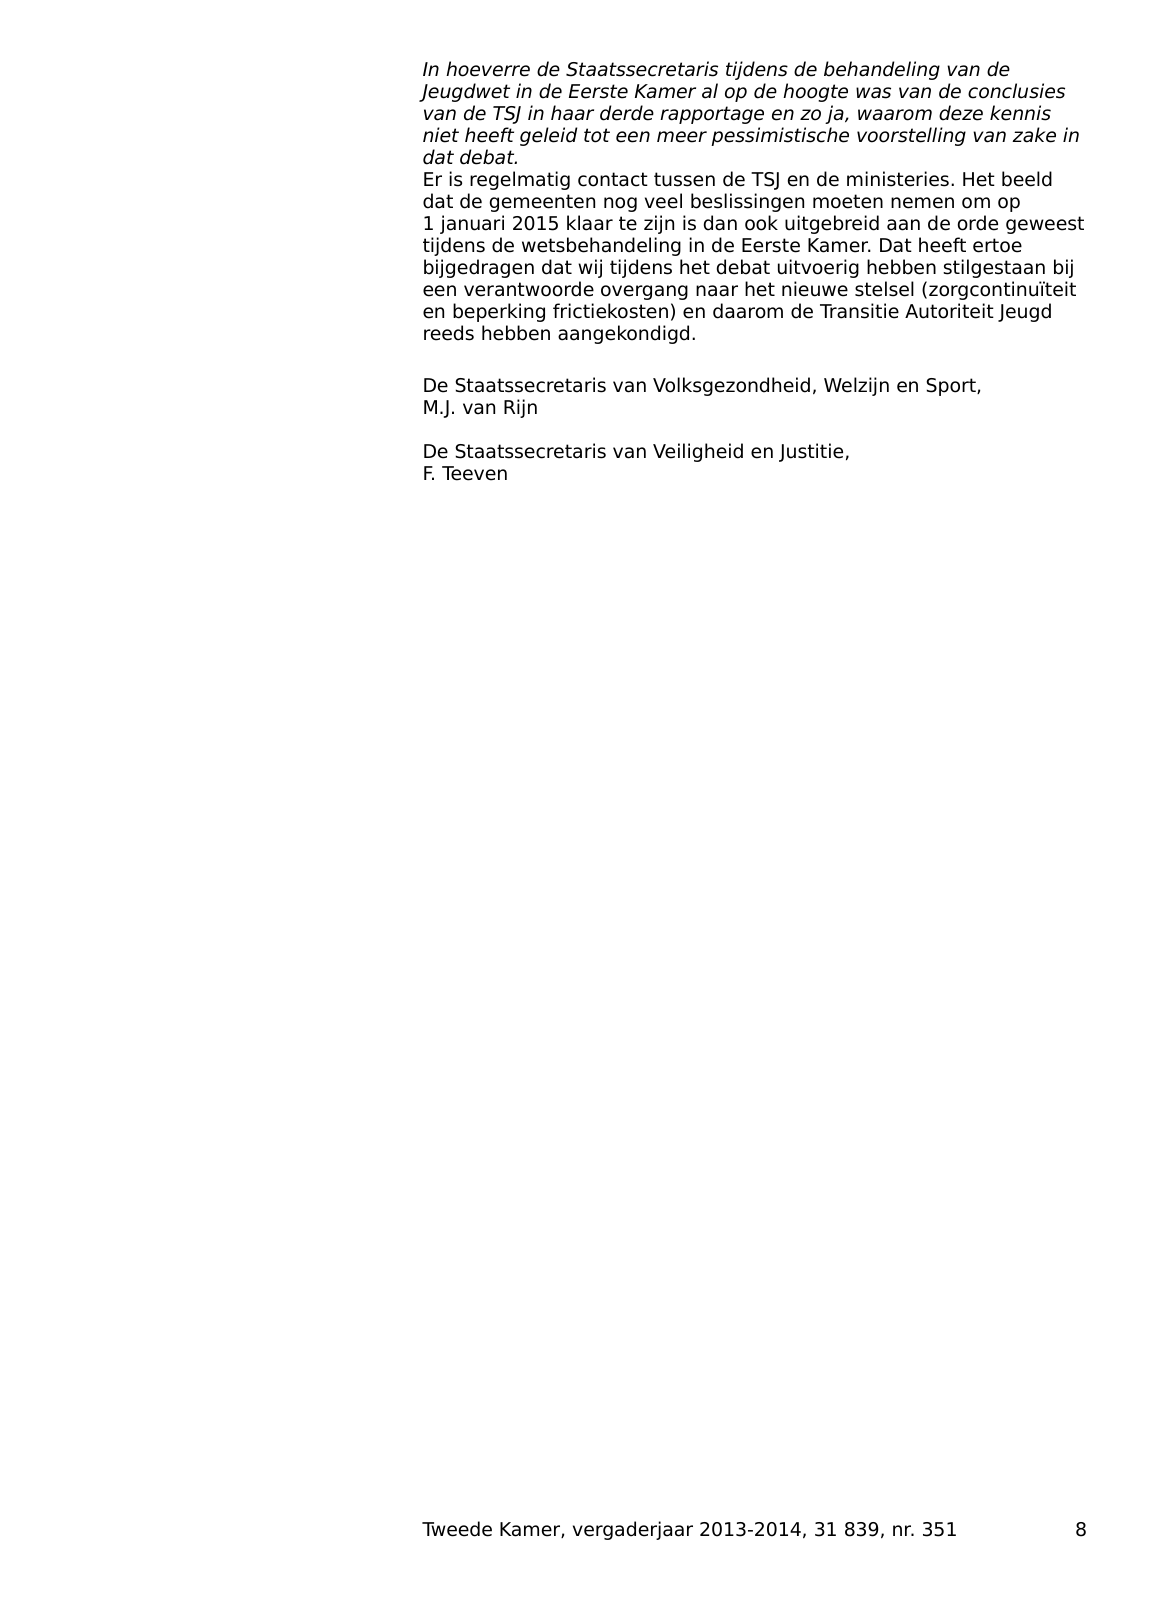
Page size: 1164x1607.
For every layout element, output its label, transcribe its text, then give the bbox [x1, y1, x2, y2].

text De Staatssecretaris van Volksgezondheid, Welzijn en Sport, M.J. van Rijn [422, 375, 1087, 419]
text Er is regelmatig contact tussen de TSJ en de ministeries. Het beeld dat de gemeenten nog veel beslissingen moeten nemen om op 1 januari 2015 klaar te zijn is dan ook uitgebreid aan de orde geweest tijdens de wetsbehandeling in de Eerste Kamer. Dat heeft ertoe bijgedragen dat wij tijdens het debat uitvoerig hebben stilgestaan bij een verantwoorde overgang naar het nieuwe stelsel (zorgcontinuïteit en beperking frictiekosten) en daarom de Transitie Autoriteit Jeugd reeds hebben aangekondigd. [422, 169, 1087, 345]
text In hoeverre de Staatssecretaris tijdens de behandeling van de Jeugdwet in de Eerste Kamer al op de hoogte was van de conclusies van de TSJ in haar derde rapportage en zo ja, waarom deze kennis niet heeft geleid tot een meer pessimistische voorstelling van zake in dat debat. [422, 59, 1087, 169]
text De Staatssecretaris van Veiligheid en Justitie, F. Teeven [422, 441, 1087, 485]
